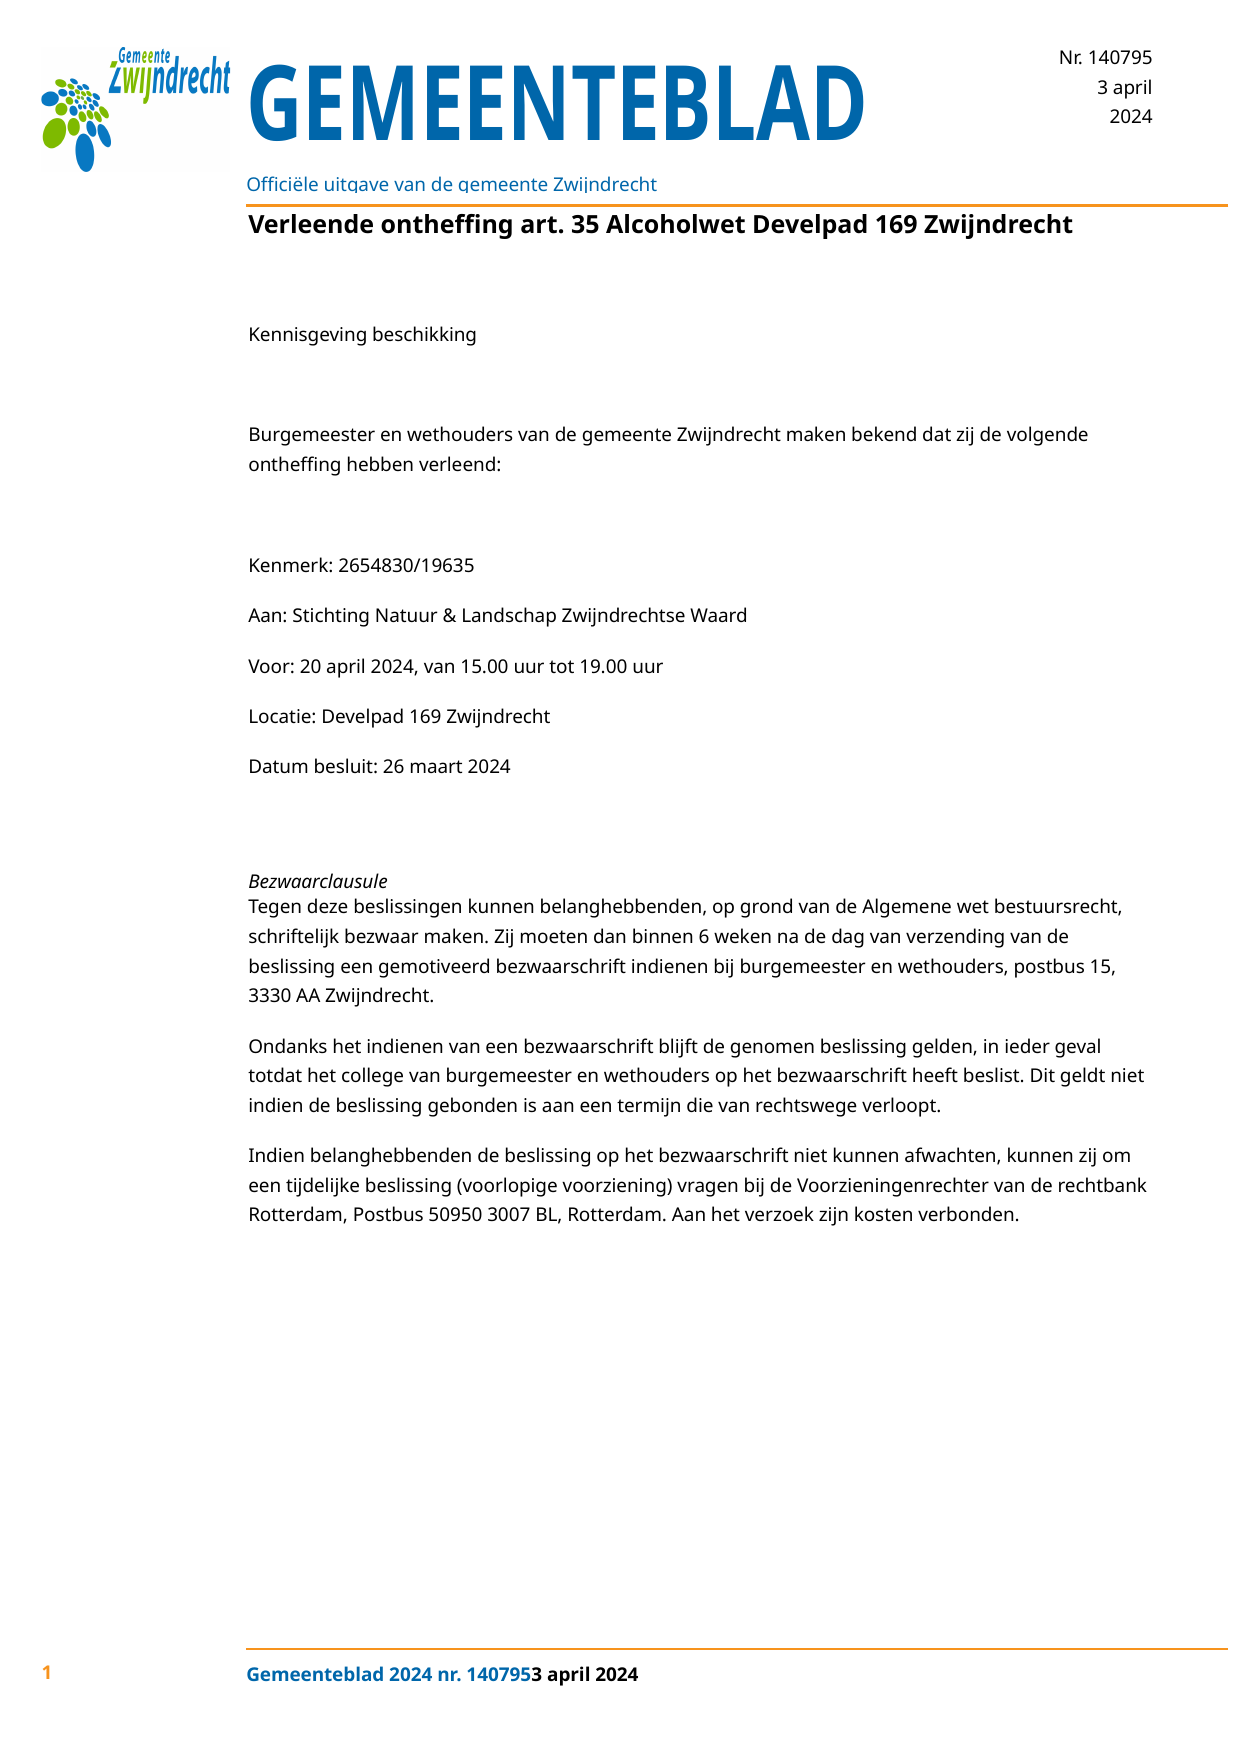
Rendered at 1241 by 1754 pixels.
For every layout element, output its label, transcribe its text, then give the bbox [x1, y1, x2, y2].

text Kenmerk: 2654830/19635 [248, 552, 1152, 578]
text Verleende ontheffing art. 35 Alcoholwet Develpad 169 Zwijndrecht [248, 207, 1152, 241]
text Aan: Stichting Natuur & Landschap Zwijndrechtse Waard [248, 602, 1152, 628]
text Datum besluit: 26 maart 2024 [248, 754, 1152, 779]
picture [41, 47, 231, 172]
text Locatie: Develpad 169 Zwijndrecht [248, 703, 1152, 729]
text Burgemeester en wethouders van de gemeente Zwijndrecht maken bekend dat zij de volgende ontheffing hebben verleend: [248, 422, 1152, 477]
text Indien belanghebbenden de beslissing op het bezwaarschrift niet kunnen afwachten, kunnen zij om een tijdelijke beslissing (voorlopige voorziening) vragen bij de Voorzieningenrechter van de rechtbank Rotterdam, Postbus 50950 3007 BL, Rotterdam. Aan het verzoek zijn kosten verbonden. [248, 1142, 1152, 1227]
text Voor: 20 april 2024, van 15.00 uur tot 19.00 uur [248, 653, 1152, 678]
text Bezwaarclausule [248, 868, 1152, 894]
text Tegen deze beslissingen kunnen belanghebbenden, op grond van de Algemene wet bestuursrecht, schriftelijk bezwaar maken. Zij moeten dan binnen 6 weken na de dag van verzending van de beslissing een gemotiveerd bezwaarschrift indienen bij burgemeester en wethouders, postbus 15, 3330 AA Zwijndrecht. [248, 894, 1152, 1008]
text Kennisgeving beschikking [248, 321, 1152, 346]
text Ondanks het indienen van een bezwaarschrift blijft de genomen beslissing gelden, in ieder geval totdat het college van burgemeester en wethouders op het bezwaarschrift heeft beslist. Dit geldt niet indien de beslissing gebonden is aan een termijn die van rechtswege verloopt. [248, 1033, 1152, 1118]
